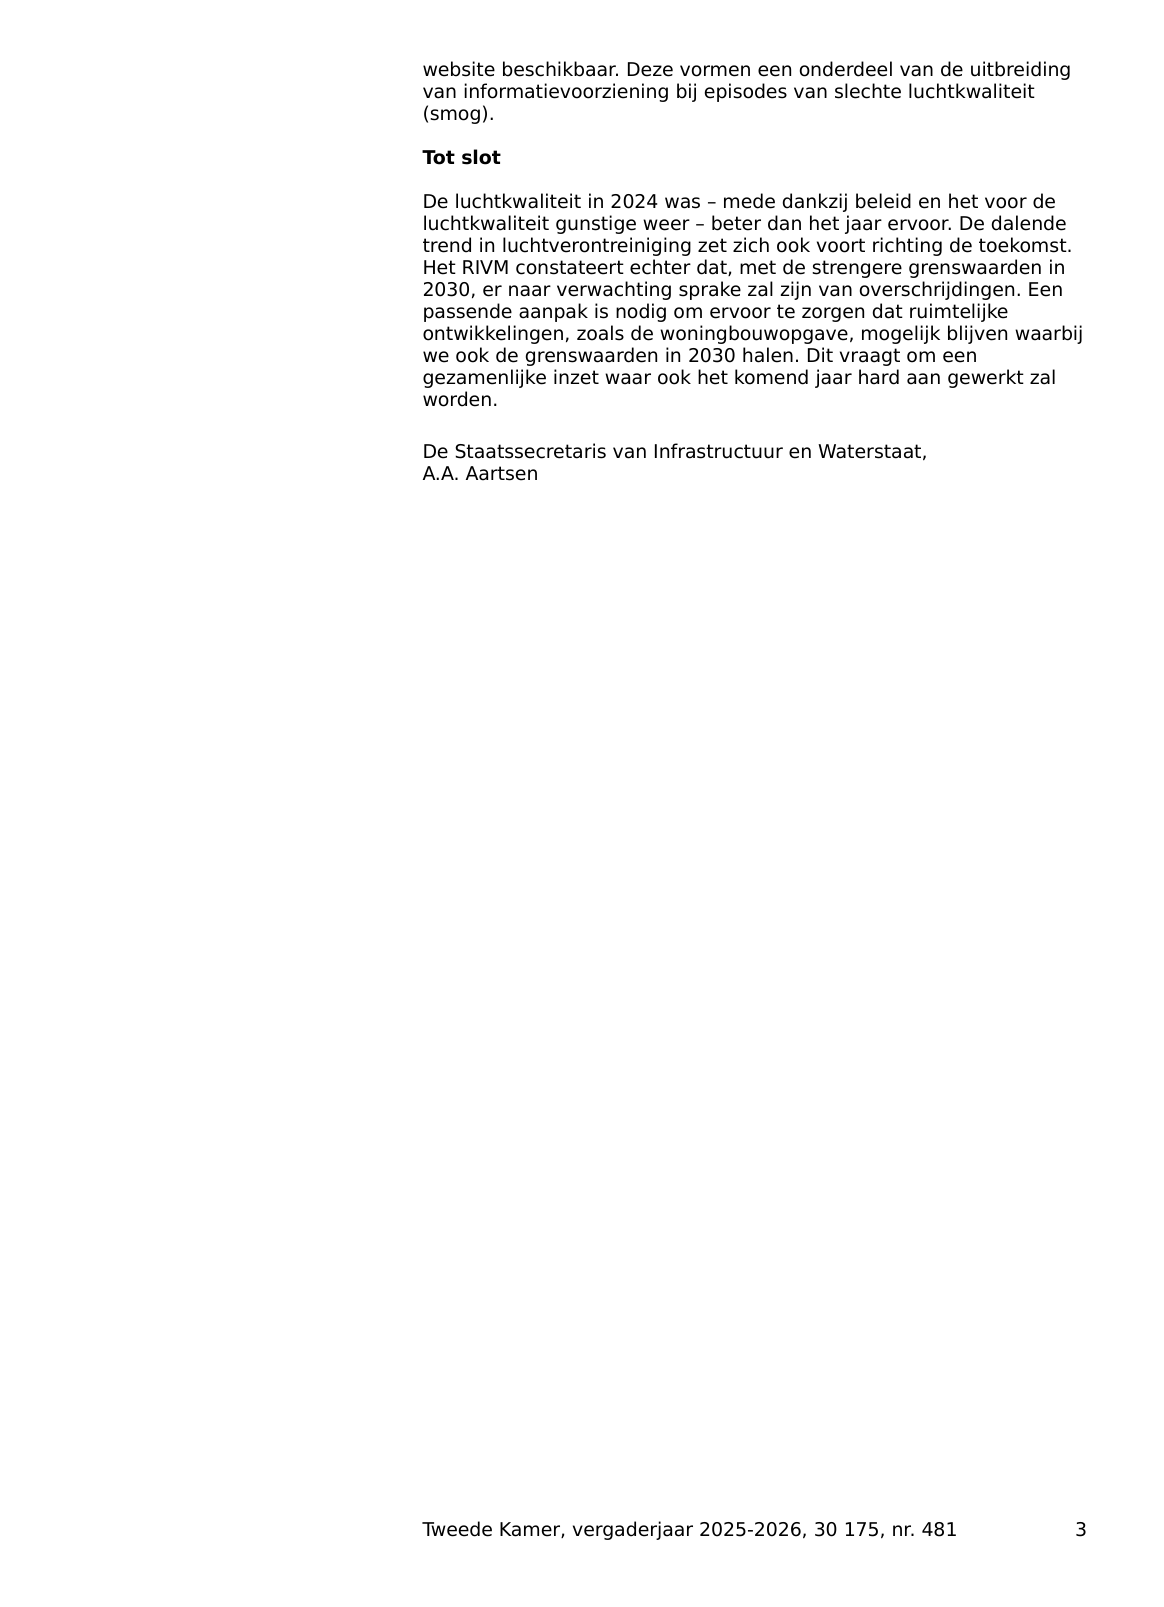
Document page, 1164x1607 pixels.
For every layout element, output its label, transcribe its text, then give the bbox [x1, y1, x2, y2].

text De luchtkwaliteit in 2024 was – mede dankzij beleid en het voor de luchtkwaliteit gunstige weer – beter dan het jaar ervoor. De dalende trend in luchtverontreiniging zet zich ook voort richting de toekomst. Het RIVM constateert echter dat, met de strengere grenswaarden in 2030, er naar verwachting sprake zal zijn van overschrijdingen. Een passende aanpak is nodig om ervoor te zorgen dat ruimtelijke ontwikkelingen, zoals de woningbouwopgave, mogelijk blijven waarbij we ook de grenswaarden in 2030 halen. Dit vraagt om een gezamenlijke inzet waar ook het komend jaar hard aan gewerkt zal worden. [422, 191, 1087, 411]
subtitle Tot slot [422, 147, 1087, 169]
text De Staatssecretaris van Infrastructuur en Waterstaat, A.A. Aartsen [422, 441, 1087, 485]
text website beschikbaar. Deze vormen een onderdeel van de uitbreiding van informatievoorziening bij episodes van slechte luchtkwaliteit (smog). [422, 59, 1087, 125]
